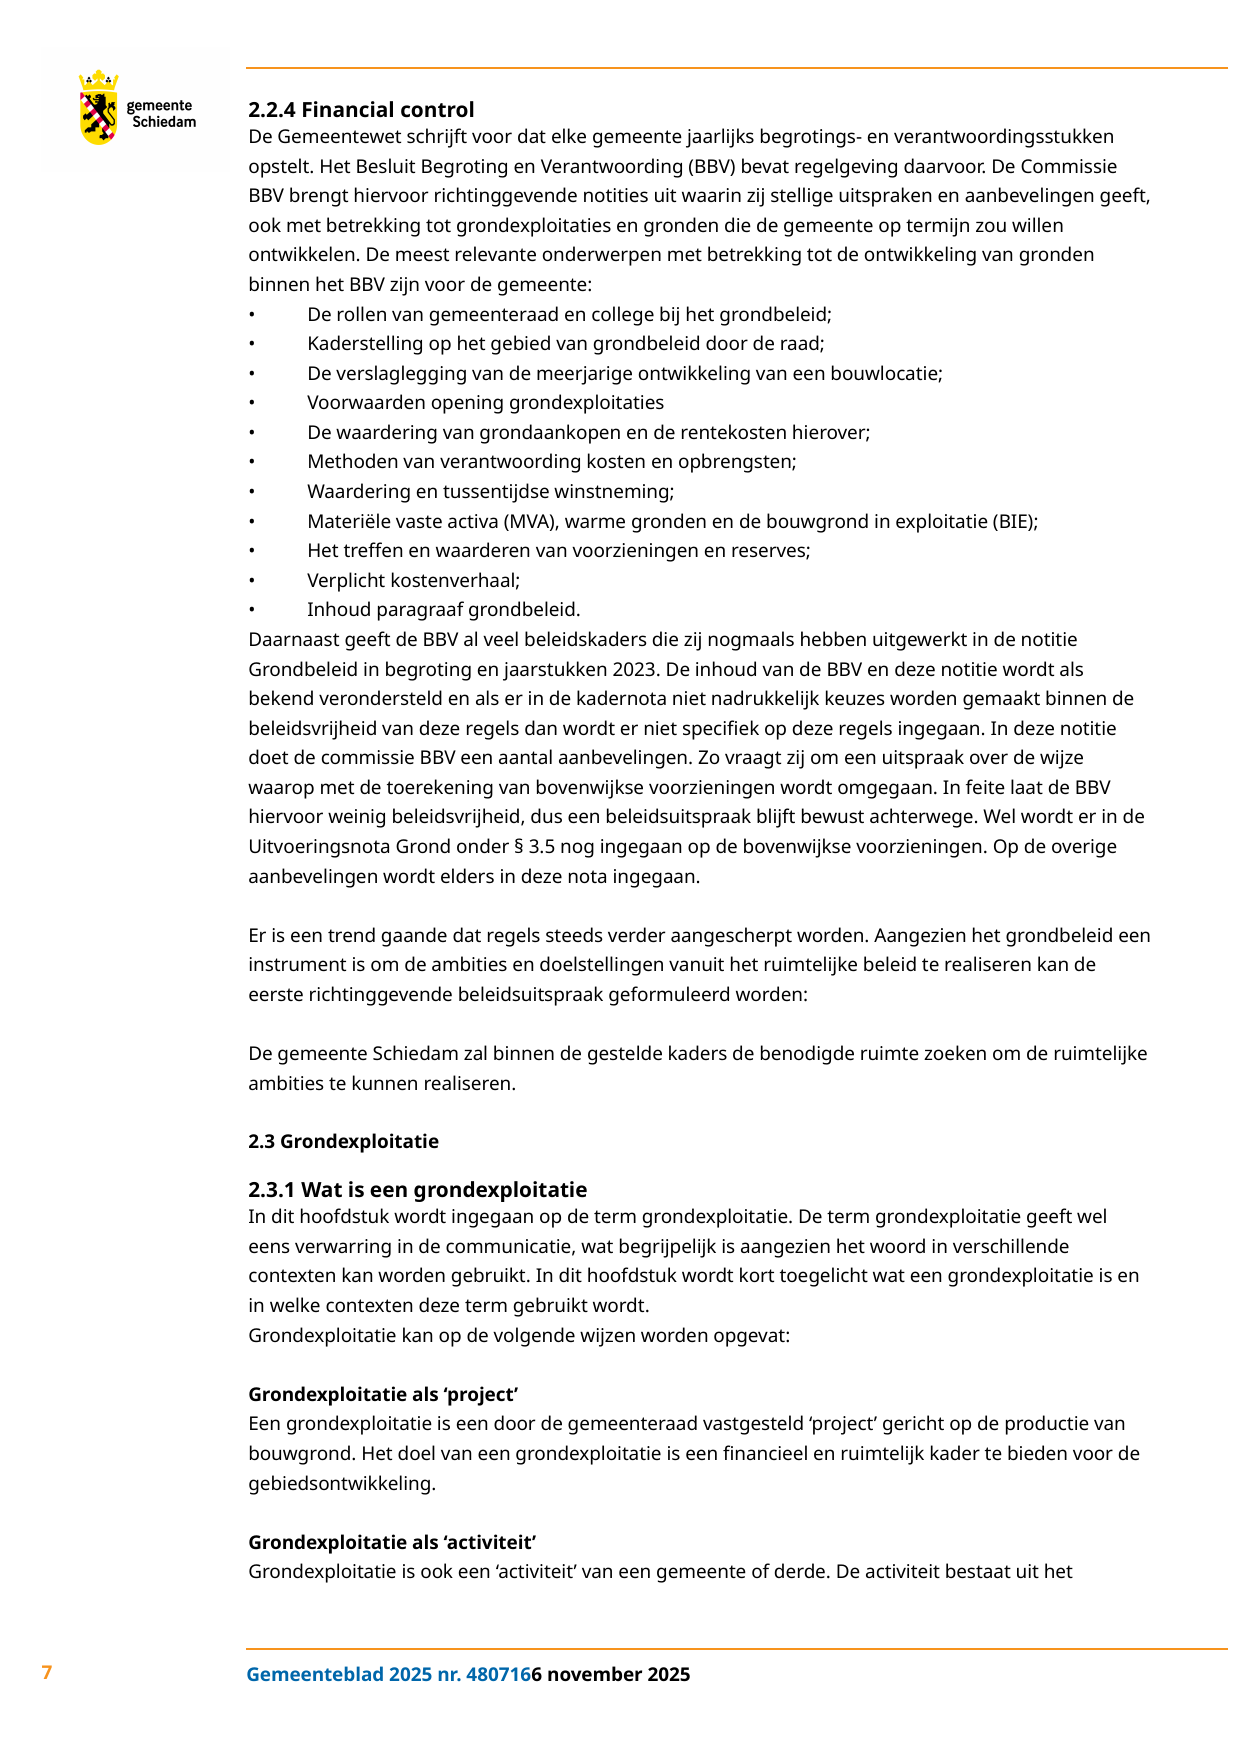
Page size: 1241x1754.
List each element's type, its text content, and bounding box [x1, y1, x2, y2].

list Het treffen en waarderen van voorzieningen en reserves; [248, 537, 1152, 563]
list Materiële vaste activa (MVA), warme gronden en de bouwgrond in exploitatie (BIE); [248, 508, 1152, 533]
text 2.3.1 Wat is een grondexploitatie [248, 1175, 1152, 1203]
text 2.3 Grondexploitatie [248, 1128, 1152, 1154]
list Inhoud paragraaf grondbeleid. [248, 597, 1152, 622]
list Methoden van verantwoording kosten en opbrengsten; [248, 449, 1152, 474]
text Daarnaast geeft de BBV al veel beleidskaders die zij nogmaals hebben uitgewerkt in de notitie Grondbeleid in begroting en jaarstukken 2023. De inhoud van de BBV en deze notitie wordt als bekend verondersteld en als er in de kadernota niet nadrukkelijk keuzes worden gemaakt binnen de beleidsvrijheid van deze regels dan wordt er niet specifiek op deze regels ingegaan. In deze notitie doet de commissie BBV een aantal aanbevelingen. Zo vraagt zij om een uitspraak over de wijze waarop met de toerekening van bovenwijkse voorzieningen wordt omgegaan. In feite laat de BBV hiervoor weinig beleidsvrijheid, dus een beleidsuitspraak blijft bewust achterwege. Wel wordt er in de Uitvoeringsnota Grond onder § 3.5 nog ingegaan op de bovenwijkse voorzieningen. Op de overige aanbevelingen wordt elders in deze nota ingegaan. [248, 626, 1152, 888]
text Grondexploitatie als ‘activiteit’ [248, 1529, 1152, 1555]
list Voorwaarden opening grondexploitaties [248, 389, 1152, 415]
picture [41, 47, 231, 172]
text In dit hoofdstuk wordt ingegaan op de term grondexploitatie. De term grondexploitatie geeft wel eens verwarring in de communicatie, wat begrijpelijk is aangezien het woord in verschillende contexten kan worden gebruikt. In dit hoofdstuk wordt kort toegelicht wat een grondexploitatie is en in welke contexten deze term gebruikt wordt. [248, 1203, 1152, 1318]
list Waardering en tussentijdse winstneming; [248, 478, 1152, 504]
text Grondexploitatie als ‘project’ [248, 1381, 1152, 1407]
list De waardering van grondaankopen en de rentekosten hierover; [248, 419, 1152, 445]
text 2.2.4 Financial control [248, 95, 1152, 123]
text Grondexploitatie is ook een ‘activiteit’ van een gemeente of derde. De activiteit bestaat uit het [248, 1558, 1152, 1584]
table_header De gemeente Schiedam zal binnen de gestelde kaders de benodigde ruimte zoeken om de ruimtelijke ambities te kunnen realiseren. [248, 1040, 1152, 1096]
list De rollen van gemeenteraad en college bij het grondbeleid; [248, 301, 1152, 326]
text De Gemeentewet schrijft voor dat elke gemeente jaarlijks begrotings- en verantwoordingsstukken opstelt. Het Besluit Begroting en Verantwoording (BBV) bevat regelgeving daarvoor. De Commissie BBV brengt hiervoor richtinggevende notities uit waarin zij stellige uitspraken en aanbevelingen geeft, ook met betrekking tot grondexploitaties en gronden die de gemeente op termijn zou willen ontwikkelen. De meest relevante onderwerpen met betrekking tot de ontwikkeling van gronden binnen het BBV zijn voor de gemeente: [248, 123, 1152, 297]
text Een grondexploitatie is een door de gemeenteraad vastgesteld ‘project’ gericht op de productie van bouwgrond. Het doel van een grondexploitatie is een financieel en ruimtelijk kader te bieden voor de gebiedsontwikkeling. [248, 1411, 1152, 1496]
text Grondexploitatie kan op de volgende wijzen worden opgevat: [248, 1322, 1152, 1348]
text Er is een trend gaande dat regels steeds verder aangescherpt worden. Aangezien het grondbeleid een instrument is om de ambities en doelstellingen vanuit het ruimtelijke beleid te realiseren kan de eerste richtinggevende beleidsuitspraak geformuleerd worden: [248, 922, 1152, 1007]
list Verplicht kostenverhaal; [248, 567, 1152, 593]
list De verslaglegging van de meerjarige ontwikkeling van een bouwlocatie; [248, 360, 1152, 386]
list Kaderstelling op het gebied van grondbeleid door de raad; [248, 330, 1152, 356]
